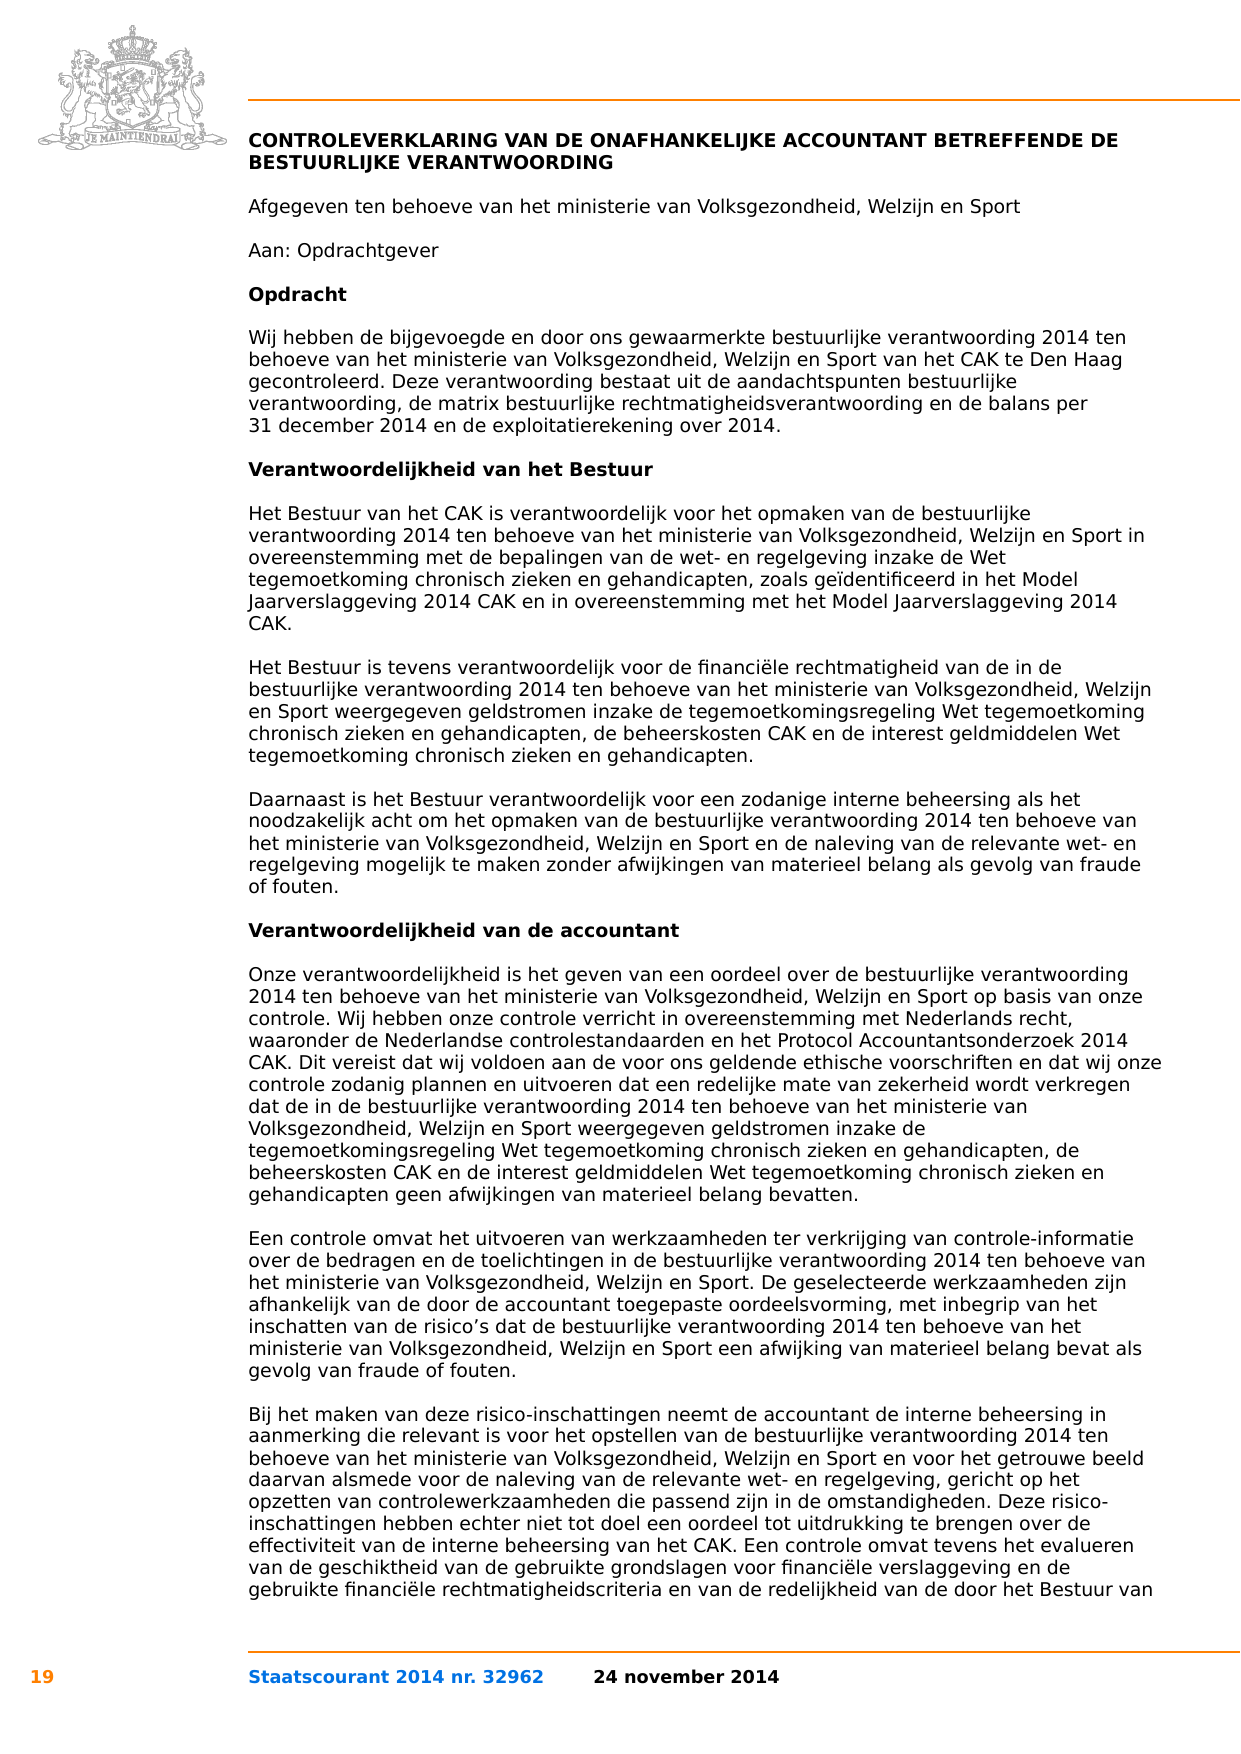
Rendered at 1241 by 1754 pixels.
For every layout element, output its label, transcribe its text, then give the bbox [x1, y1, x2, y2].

subtitle CONTROLEVERKLARING VAN DE ONAFHANKELIJKE ACCOUNTANT BETREFFENDE DE BESTUURLIJKE VERANTWOORDING [248, 130, 1163, 174]
picture [38, 25, 227, 150]
text Een controle omvat het uitvoeren van werkzaamheden ter verkrijging van controle-informatie over de bedragen en de toelichtingen in de bestuurlijke verantwoording 2014 ten behoeve van het ministerie van Volksgezondheid, Welzijn en Sport. De geselecteerde werkzaamheden zijn afhankelijk van de door de accountant toegepaste oordeelsvorming, met inbegrip van het inschatten van de risico’s dat de bestuurlijke verantwoording 2014 ten behoeve van het ministerie van Volksgezondheid, Welzijn en Sport een afwijking van materieel belang bevat als gevolg van fraude of fouten. [248, 1228, 1163, 1382]
text Wij hebben de bijgevoegde en door ons gewaarmerkte bestuurlijke verantwoording 2014 ten behoeve van het ministerie van Volksgezondheid, Welzijn en Sport van het CAK te Den Haag gecontroleerd. Deze verantwoording bestaat uit de aandachtspunten bestuurlijke verantwoording, de matrix bestuurlijke rechtmatigheidsverantwoording en de balans per 31 december 2014 en de exploitatierekening over 2014. [248, 327, 1163, 437]
text Het Bestuur van het CAK is verantwoordelijk voor het opmaken van de bestuurlijke verantwoording 2014 ten behoeve van het ministerie van Volksgezondheid, Welzijn en Sport in overeenstemming met de bepalingen van de wet- en regelgeving inzake de Wet tegemoetkoming chronisch zieken en gehandicapten, zoals geïdentificeerd in het Model Jaarverslaggeving 2014 CAK en in overeenstemming met het Model Jaarverslaggeving 2014 CAK. [248, 503, 1163, 635]
text Onze verantwoordelijkheid is het geven van een oordeel over de bestuurlijke verantwoording 2014 ten behoeve van het ministerie van Volksgezondheid, Welzijn en Sport op basis van onze controle. Wij hebben onze controle verricht in overeenstemming met Nederlands recht, waaronder de Nederlandse controlestandaarden en het Protocol Accountantsonderzoek 2014 CAK. Dit vereist dat wij voldoen aan de voor ons geldende ethische voorschriften en dat wij onze controle zodanig plannen en uitvoeren dat een redelijke mate van zekerheid wordt verkregen dat de in de bestuurlijke verantwoording 2014 ten behoeve van het ministerie van Volksgezondheid, Welzijn en Sport weergegeven geldstromen inzake de tegemoetkomingsregeling Wet tegemoetkoming chronisch zieken en gehandicapten, de beheerskosten CAK en de interest geldmiddelen Wet tegemoetkoming chronisch zieken en gehandicapten geen afwijkingen van materieel belang bevatten. [248, 964, 1163, 1206]
subtitle Verantwoordelijkheid van het Bestuur [248, 459, 1163, 481]
subtitle Opdracht [248, 283, 1163, 305]
text Aan: Opdrachtgever [248, 239, 1163, 262]
text Daarnaast is het Bestuur verantwoordelijk voor een zodanige interne beheersing als het noodzakelijk acht om het opmaken van de bestuurlijke verantwoording 2014 ten behoeve van het ministerie van Volksgezondheid, Welzijn en Sport en de naleving van de relevante wet- en regelgeving mogelijk te maken zonder afwijkingen van materieel belang als gevolg van fraude of fouten. [248, 788, 1163, 898]
subtitle Verantwoordelijkheid van de accountant [248, 920, 1163, 942]
text Bij het maken van deze risico-inschattingen neemt de accountant de interne beheersing in aanmerking die relevant is voor het opstellen van de bestuurlijke verantwoording 2014 ten behoeve van het ministerie van Volksgezondheid, Welzijn en Sport en voor het getrouwe beeld daarvan alsmede voor de naleving van de relevante wet- en regelgeving, gericht op het opzetten van controlewerkzaamheden die passend zijn in de omstandigheden. Deze risico-inschattingen hebben echter niet tot doel een oordeel tot uitdrukking te brengen over de effectiviteit van de interne beheersing van het CAK. Een controle omvat tevens het evalueren van de geschiktheid van de gebruikte grondslagen voor financiële verslaggeving en de gebruikte financiële rechtmatigheidscriteria en van de redelijkheid van de door het Bestuur van [248, 1403, 1163, 1601]
text Het Bestuur is tevens verantwoordelijk voor de financiële rechtmatigheid van de in de bestuurlijke verantwoording 2014 ten behoeve van het ministerie van Volksgezondheid, Welzijn en Sport weergegeven geldstromen inzake de tegemoetkomingsregeling Wet tegemoetkoming chronisch zieken en gehandicapten, de beheerskosten CAK en de interest geldmiddelen Wet tegemoetkoming chronisch zieken en gehandicapten. [248, 657, 1163, 767]
text Afgegeven ten behoeve van het ministerie van Volksgezondheid, Welzijn en Sport [248, 196, 1163, 218]
